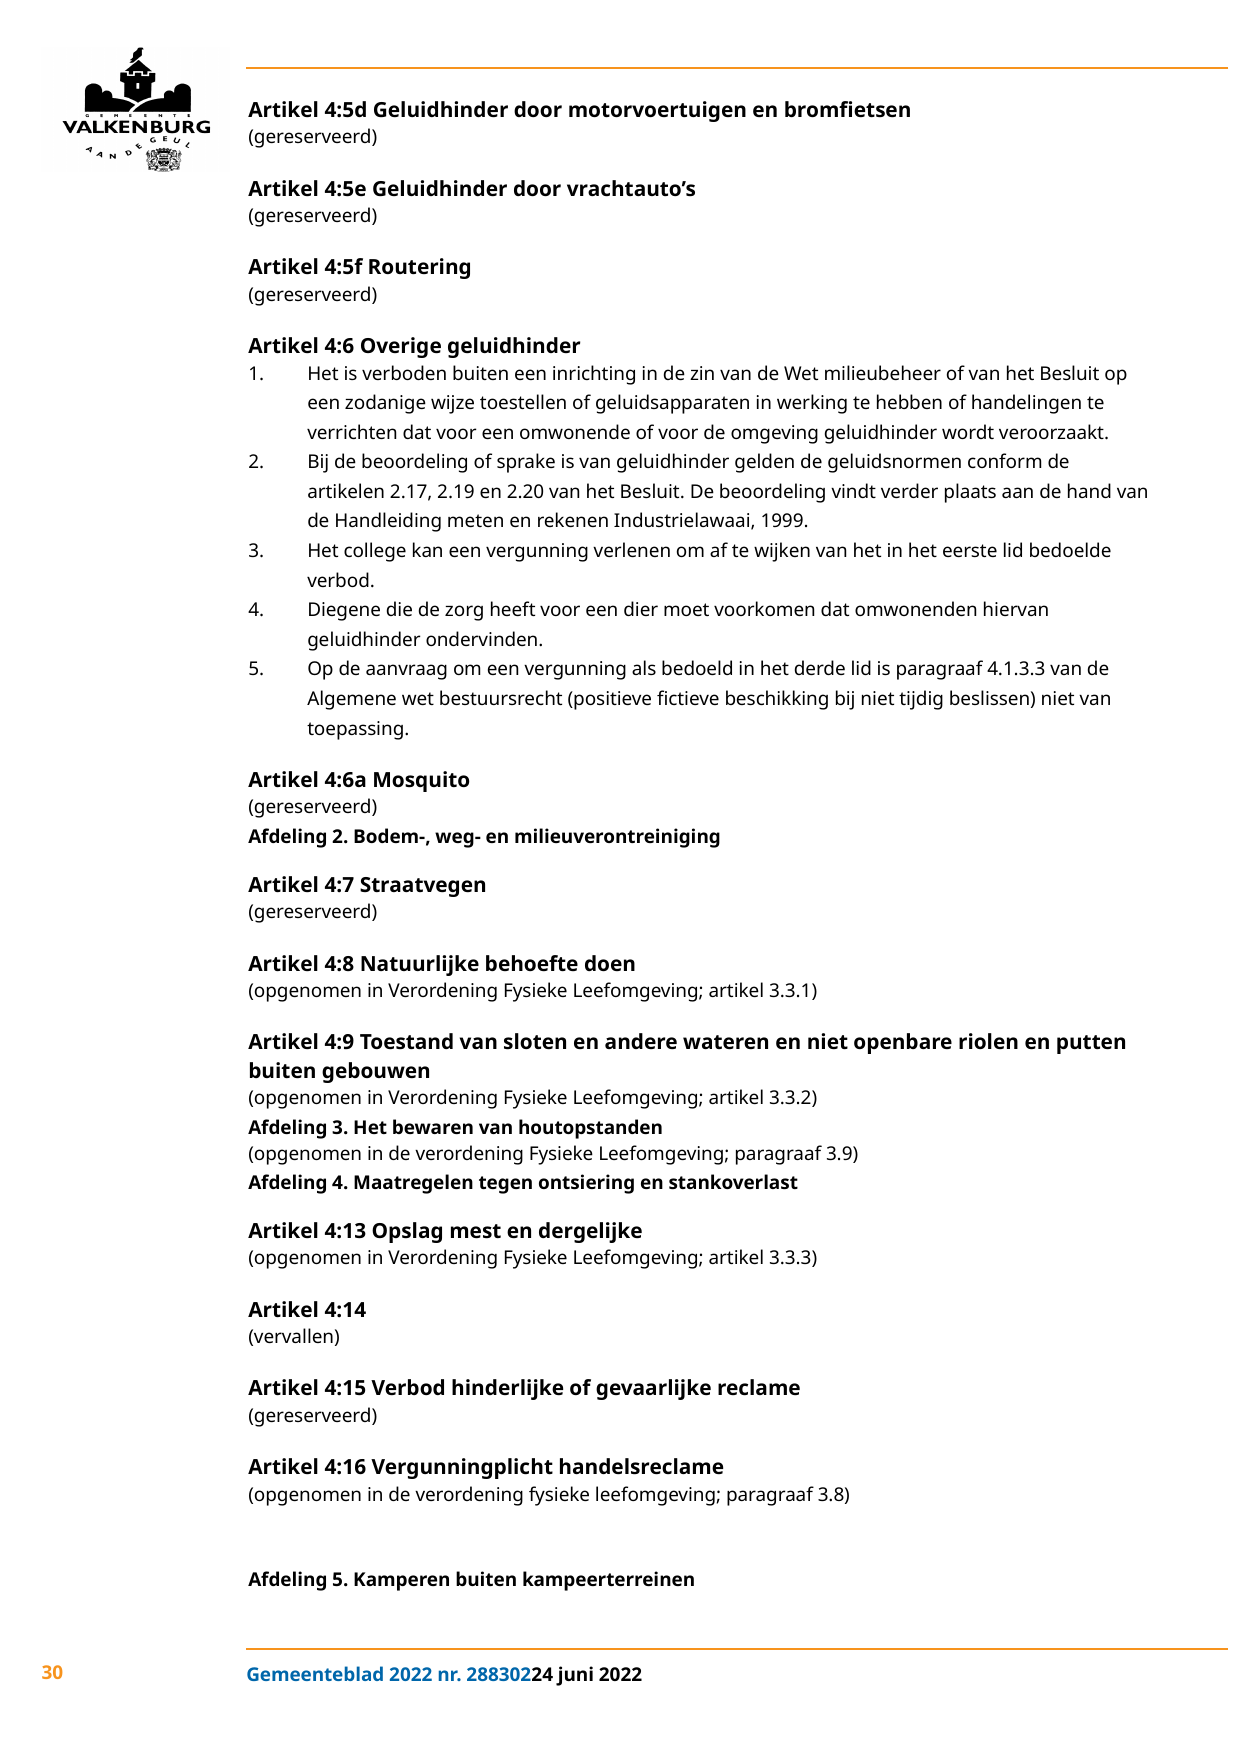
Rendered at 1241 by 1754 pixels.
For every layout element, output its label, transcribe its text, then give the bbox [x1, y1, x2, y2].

text (opgenomen in de verordening fysieke leefomgeving; paragraaf 3.8) [248, 1481, 1152, 1507]
text (vervallen) [248, 1323, 1152, 1349]
text (gereserveerd) [248, 794, 1152, 819]
text Artikel 4:8 Natuurlijke behoefte doen [248, 949, 1152, 977]
text Afdeling 4. Maatregelen tegen ontsiering en stankoverlast [248, 1169, 1152, 1195]
text (opgenomen in Verordening Fysieke Leefomgeving; artikel 3.3.3) [248, 1244, 1152, 1270]
text (gereserveerd) [248, 202, 1152, 228]
text Artikel 4:13 Opslag mest en dergelijke [248, 1216, 1152, 1244]
text (gereserveerd) [248, 123, 1152, 149]
text Afdeling 3. Het bewaren van houtopstanden [248, 1114, 1152, 1140]
text Afdeling 2. Bodem-, weg- en milieuverontreiniging [248, 823, 1152, 849]
list Het college kan een vergunning verlenen om af te wijken van het in het eerste lid bedoelde verbod. [248, 537, 1152, 593]
text Artikel 4:14 [248, 1295, 1152, 1323]
text Artikel 4:15 Verbod hinderlijke of gevaarlijke reclame [248, 1373, 1152, 1402]
text (gereserveerd) [248, 1402, 1152, 1428]
text Artikel 4:5f Routering [248, 252, 1152, 281]
text Artikel 4:9 Toestand van sloten en andere wateren en niet openbare riolen en putten buiten gebouwen [248, 1027, 1152, 1084]
text (gereserveerd) [248, 898, 1152, 924]
picture [41, 47, 231, 172]
text (gereserveerd) [248, 281, 1152, 307]
text Artikel 4:6a Mosquito [248, 765, 1152, 794]
text (opgenomen in de verordening Fysieke Leefomgeving; paragraaf 3.9) [248, 1140, 1152, 1165]
list Het is verboden buiten een inrichting in de zin van de Wet milieubeheer of van het Besluit op een zodanige wijze toestellen of geluidsapparaten in werking te hebben of handelingen te verrichten dat voor een omwonende of voor de omgeving geluidhinder wordt veroorzaakt. [248, 360, 1152, 445]
text Afdeling 5. Kamperen buiten kampeerterreinen [248, 1566, 1152, 1591]
text Artikel 4:16 Vergunningplicht handelsreclame [248, 1452, 1152, 1481]
text Artikel 4:5d Geluidhinder door motorvoertuigen en bromfietsen [248, 95, 1152, 123]
text (opgenomen in Verordening Fysieke Leefomgeving; artikel 3.3.1) [248, 977, 1152, 1003]
list Op de aanvraag om een vergunning als bedoeld in het derde lid is paragraaf 4.1.3.3 van de Algemene wet bestuursrecht (positieve fictieve beschikking bij niet tijdig beslissen) niet van toepassing. [248, 656, 1152, 741]
list Diegene die de zorg heeft voor een dier moet voorkomen dat omwonenden hiervan geluidhinder ondervinden. [248, 596, 1152, 652]
list Bij de beoordeling of sprake is van geluidhinder gelden de geluidsnormen conform de artikelen 2.17, 2.19 en 2.20 van het Besluit. De beoordeling vindt verder plaats aan de hand van de Handleiding meten en rekenen Industrielawaai, 1999. [248, 448, 1152, 533]
text Artikel 4:5e Geluidhinder door vrachtauto’s [248, 174, 1152, 202]
text (opgenomen in Verordening Fysieke Leefomgeving; artikel 3.3.2) [248, 1084, 1152, 1110]
text Artikel 4:7 Straatvegen [248, 870, 1152, 898]
text Artikel 4:6 Overige geluidhinder [248, 331, 1152, 360]
